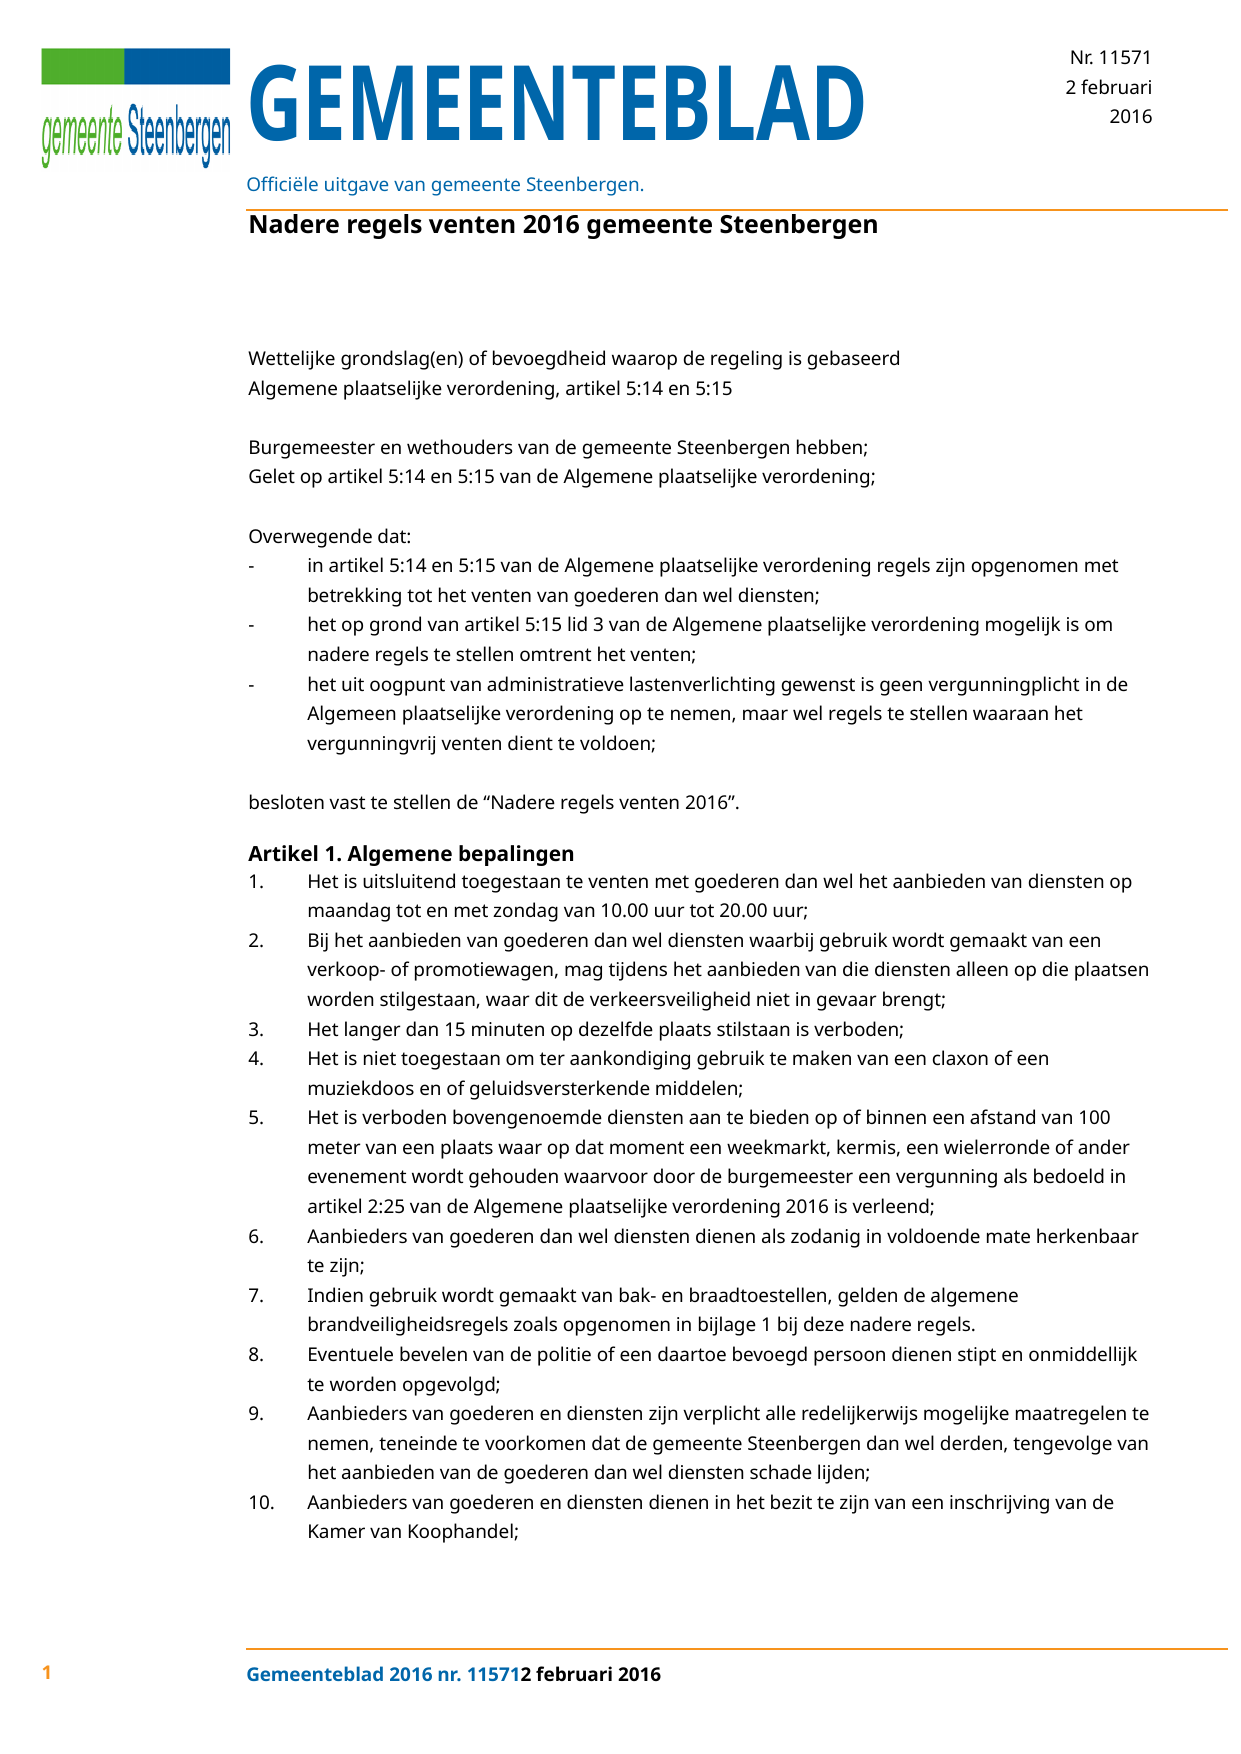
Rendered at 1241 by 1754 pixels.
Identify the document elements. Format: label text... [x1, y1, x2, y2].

list Het is niet toegestaan om ter aankondiging gebruik te maken van een claxon of een muziekdoos en of geluidsversterkende middelen; [248, 1045, 1152, 1101]
text Burgemeester en wethouders van de gemeente Steenbergen hebben; [248, 434, 1152, 460]
text Nadere regels venten 2016 gemeente Steenbergen [248, 211, 1152, 241]
list Het is uitsluitend toegestaan te venten met goederen dan wel het aanbieden van diensten op maandag tot en met zondag van 10.00 uur tot 20.00 uur; [248, 868, 1152, 923]
text besloten vast te stellen de “Nadere regels venten 2016”. [248, 789, 1152, 815]
list Indien gebruik wordt gemaakt van bak- en braadtoestellen, gelden de algemene brandveiligheidsregels zoals opgenomen in bijlage 1 bij deze nadere regels. [248, 1282, 1152, 1337]
list Aanbieders van goederen en diensten zijn verplicht alle redelijkerwijs mogelijke maatregelen te nemen, teneinde te voorkomen dat de gemeente Steenbergen dan wel derden, tengevolge van het aanbieden van de goederen dan wel diensten schade lijden; [248, 1400, 1152, 1485]
list het op grond van artikel 5:15 lid 3 van de Algemene plaatselijke verordening mogelijk is om nadere regels te stellen omtrent het venten; [248, 612, 1152, 667]
text Gelet op artikel 5:14 en 5:15 van de Algemene plaatselijke verordening; [248, 464, 1152, 489]
list Het langer dan 15 minuten op dezelfde plaats stilstaan is verboden; [248, 1016, 1152, 1042]
list Eventuele bevelen van de politie of een daartoe bevoegd persoon dienen stipt en onmiddellijk te worden opgevolgd; [248, 1341, 1152, 1397]
list Het is verboden bovengenoemde diensten aan te bieden op of binnen een afstand van 100 meter van een plaats waar op dat moment een weekmarkt, kermis, een wielerronde of ander evenement wordt gehouden waarvoor door de burgemeester een vergunning als bedoeld in artikel 2:25 van de Algemene plaatselijke verordening 2016 is verleend; [248, 1104, 1152, 1219]
list Aanbieders van goederen en diensten dienen in het bezit te zijn van een inschrijving van de Kamer van Koophandel; [248, 1489, 1152, 1544]
text Artikel 1. Algemene bepalingen [248, 839, 1152, 868]
text Algemene plaatselijke verordening, artikel 5:14 en 5:15 [248, 375, 1152, 401]
list het uit oogpunt van administratieve lastenverlichting gewenst is geen vergunningplicht in de Algemeen plaatselijke verordening op te nemen, maar wel regels te stellen waaraan het vergunningvrij venten dient te voldoen; [248, 671, 1152, 756]
picture [41, 47, 231, 172]
list Bij het aanbieden van goederen dan wel diensten waarbij gebruik wordt gemaakt van een verkoop- of promotiewagen, mag tijdens het aanbieden van die diensten alleen op die plaatsen worden stilgestaan, waar dit de verkeersveiligheid niet in gevaar brengt; [248, 927, 1152, 1012]
text Wettelijke grondslag(en) of bevoegdheid waarop de regeling is gebaseerd [248, 345, 1152, 371]
list in artikel 5:14 en 5:15 van de Algemene plaatselijke verordening regels zijn opgenomen met betrekking tot het venten van goederen dan wel diensten; [248, 552, 1152, 608]
text Overwegende dat: [248, 523, 1152, 548]
list Aanbieders van goederen dan wel diensten dienen als zodanig in voldoende mate herkenbaar te zijn; [248, 1223, 1152, 1278]
